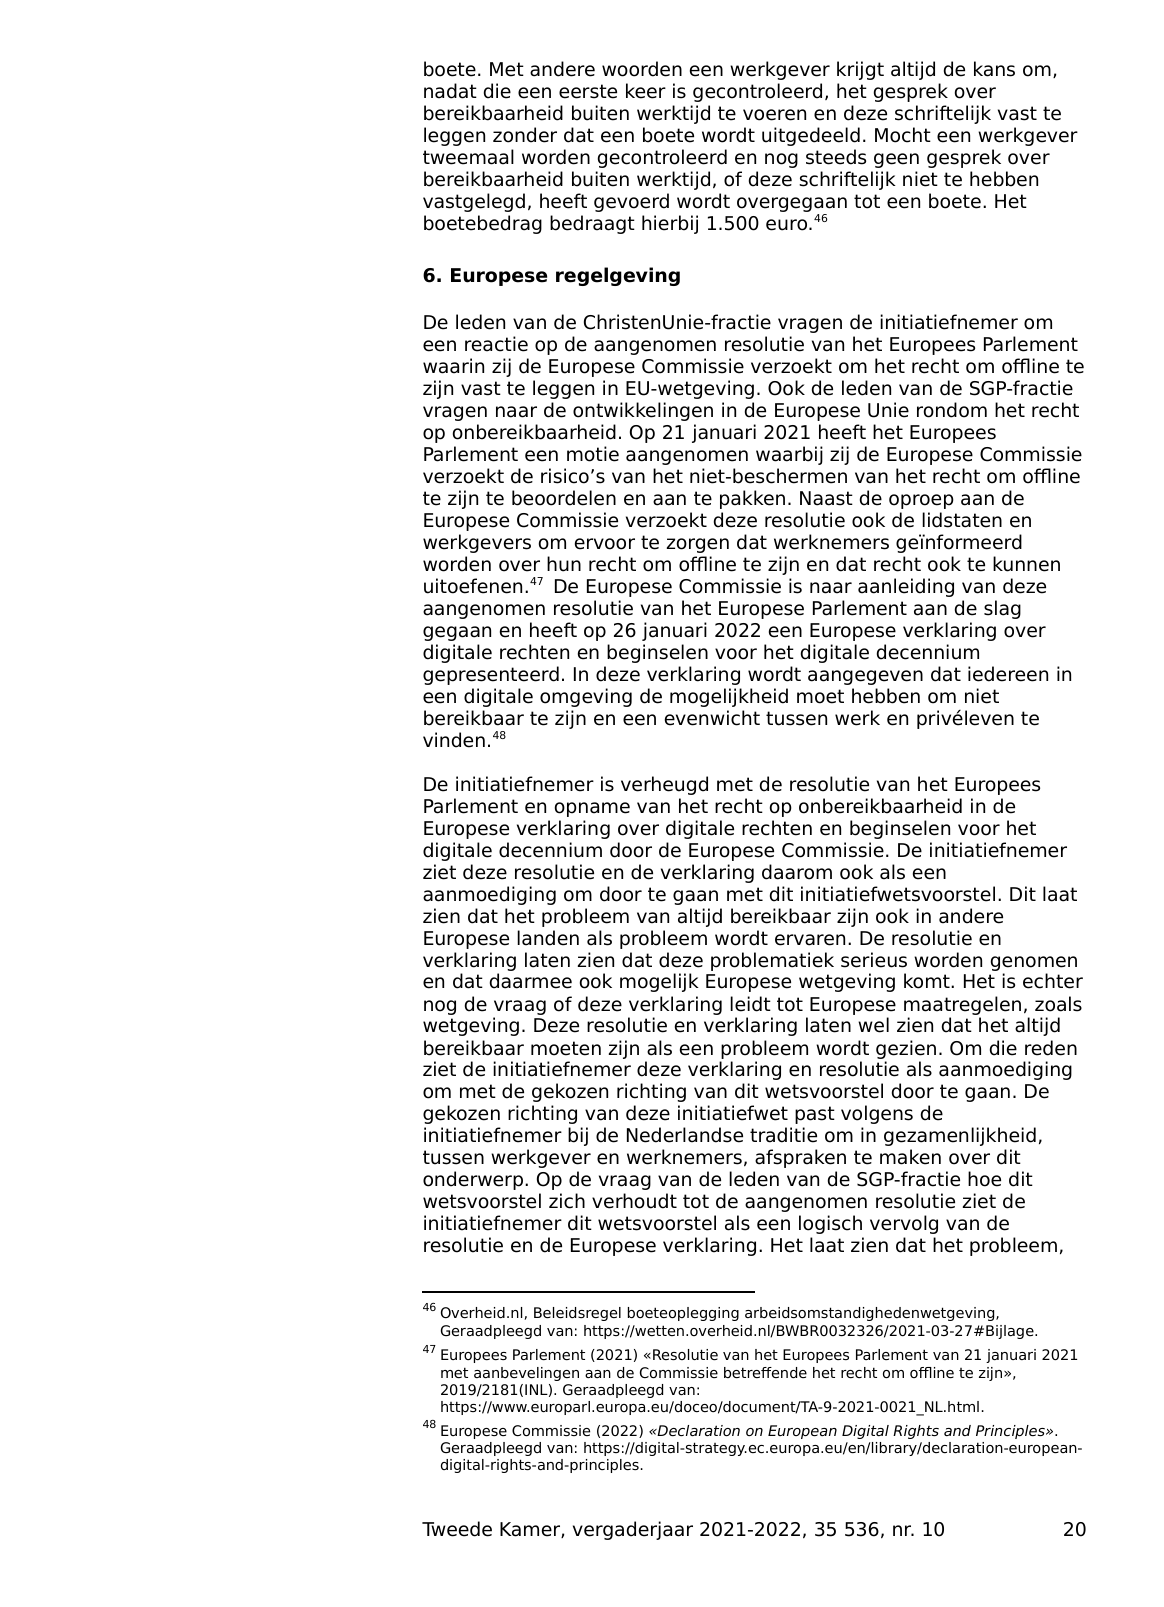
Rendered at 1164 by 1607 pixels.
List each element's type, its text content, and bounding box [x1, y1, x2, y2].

text Europees Parlement (2021) «Resolutie van het Europees Parlement van 21 januari 2021 met aanbevelingen aan de Commissie betreffende het recht om offline te zijn», 2019/2181(INL). Geraadpleegd van: https://www.europarl.europa.eu/doceo/document/TA-9-2021-0021_NL.html. [422, 1343, 1087, 1416]
text Overheid.nl, Beleidsregel boeteoplegging arbeidsomstandighedenwetgeving, Geraadpleegd van: https://wetten.overheid.nl/BWBR0032326/2021-03-27#Bijlage. [422, 1301, 1087, 1340]
text boete. Met andere woorden een werkgever krijgt altijd de kans om, nadat die een eerste keer is gecontroleerd, het gesprek over bereikbaarheid buiten werktijd te voeren en deze schriftelijk vast te leggen zonder dat een boete wordt uitgedeeld. Mocht een werkgever tweemaal worden gecontroleerd en nog steeds geen gesprek over bereikbaarheid buiten werktijd, of deze schriftelijk niet te hebben vastgelegd, heeft gevoerd wordt overgegaan tot een boete. Het boetebedrag bedraagt hierbij 1.500 euro. [422, 59, 1087, 235]
text De initiatiefnemer is verheugd met de resolutie van het Europees Parlement en opname van het recht op onbereikbaarheid in de Europese verklaring over digitale rechten en beginselen voor het digitale decennium door de Europese Commissie. De initiatiefnemer ziet deze resolutie en de verklaring daarom ook als een aanmoediging om door te gaan met dit initiatiefwetsvoorstel. Dit laat zien dat het probleem van altijd bereikbaar zijn ook in andere Europese landen als probleem wordt ervaren. De resolutie en verklaring laten zien dat deze problematiek serieus worden genomen en dat daarmee ook mogelijk Europese wetgeving komt. Het is echter nog de vraag of deze verklaring leidt tot Europese maatregelen, zoals wetgeving. Deze resolutie en verklaring laten wel zien dat het altijd bereikbaar moeten zijn als een probleem wordt gezien. Om die reden ziet de initiatiefnemer deze verklaring en resolutie als aanmoediging om met de gekozen richting van dit wetsvoorstel door te gaan. De gekozen richting van deze initiatiefwet past volgens de initiatiefnemer bij de Nederlandse traditie om in gezamenlijkheid, tussen werkgever en werknemers, afspraken te maken over dit onderwerp. Op de vraag van de leden van de SGP-fractie hoe dit wetsvoorstel zich verhoudt tot de aangenomen resolutie ziet de initiatiefnemer dit wetsvoorstel als een logisch vervolg van de resolutie en de Europese verklaring. Het laat zien dat het probleem, [422, 774, 1087, 1257]
text Europese Commissie (2022) «Declaration on European Digital Rights and Principles». Geraadpleegd van: https://digital-strategy.ec.europa.eu/en/library/declaration-european-digital-rights-and-principles. [422, 1418, 1087, 1474]
text De leden van de ChristenUnie-fractie vragen de initiatiefnemer om een reactie op de aangenomen resolutie van het Europees Parlement waarin zij de Europese Commissie verzoekt om het recht om offline te zijn vast te leggen in EU-wetgeving. Ook de leden van de SGP-fractie vragen naar de ontwikkelingen in de Europese Unie rondom het recht op onbereikbaarheid. Op 21 januari 2021 heeft het Europees Parlement een motie aangenomen waarbij zij de Europese Commissie verzoekt de risico’s van het niet-beschermen van het recht om offline te zijn te beoordelen en aan te pakken. Naast de oproep aan de Europese Commissie verzoekt deze resolutie ook de lidstaten en werkgevers om ervoor te zorgen dat werknemers geïnformeerd worden over hun recht om offline te zijn en dat recht ook te kunnen uitoefenen. De Europese Commissie is naar aanleiding van deze aangenomen resolutie van het Europese Parlement aan de slag gegaan en heeft op 26 januari 2022 een Europese verklaring over digitale rechten en beginselen voor het digitale decennium gepresenteerd. In deze verklaring wordt aangegeven dat iedereen in een digitale omgeving de mogelijkheid moet hebben om niet bereikbaar te zijn en een evenwicht tussen werk en privéleven te vinden. [422, 312, 1087, 751]
subtitle 6. Europese regelgeving [422, 265, 1087, 287]
